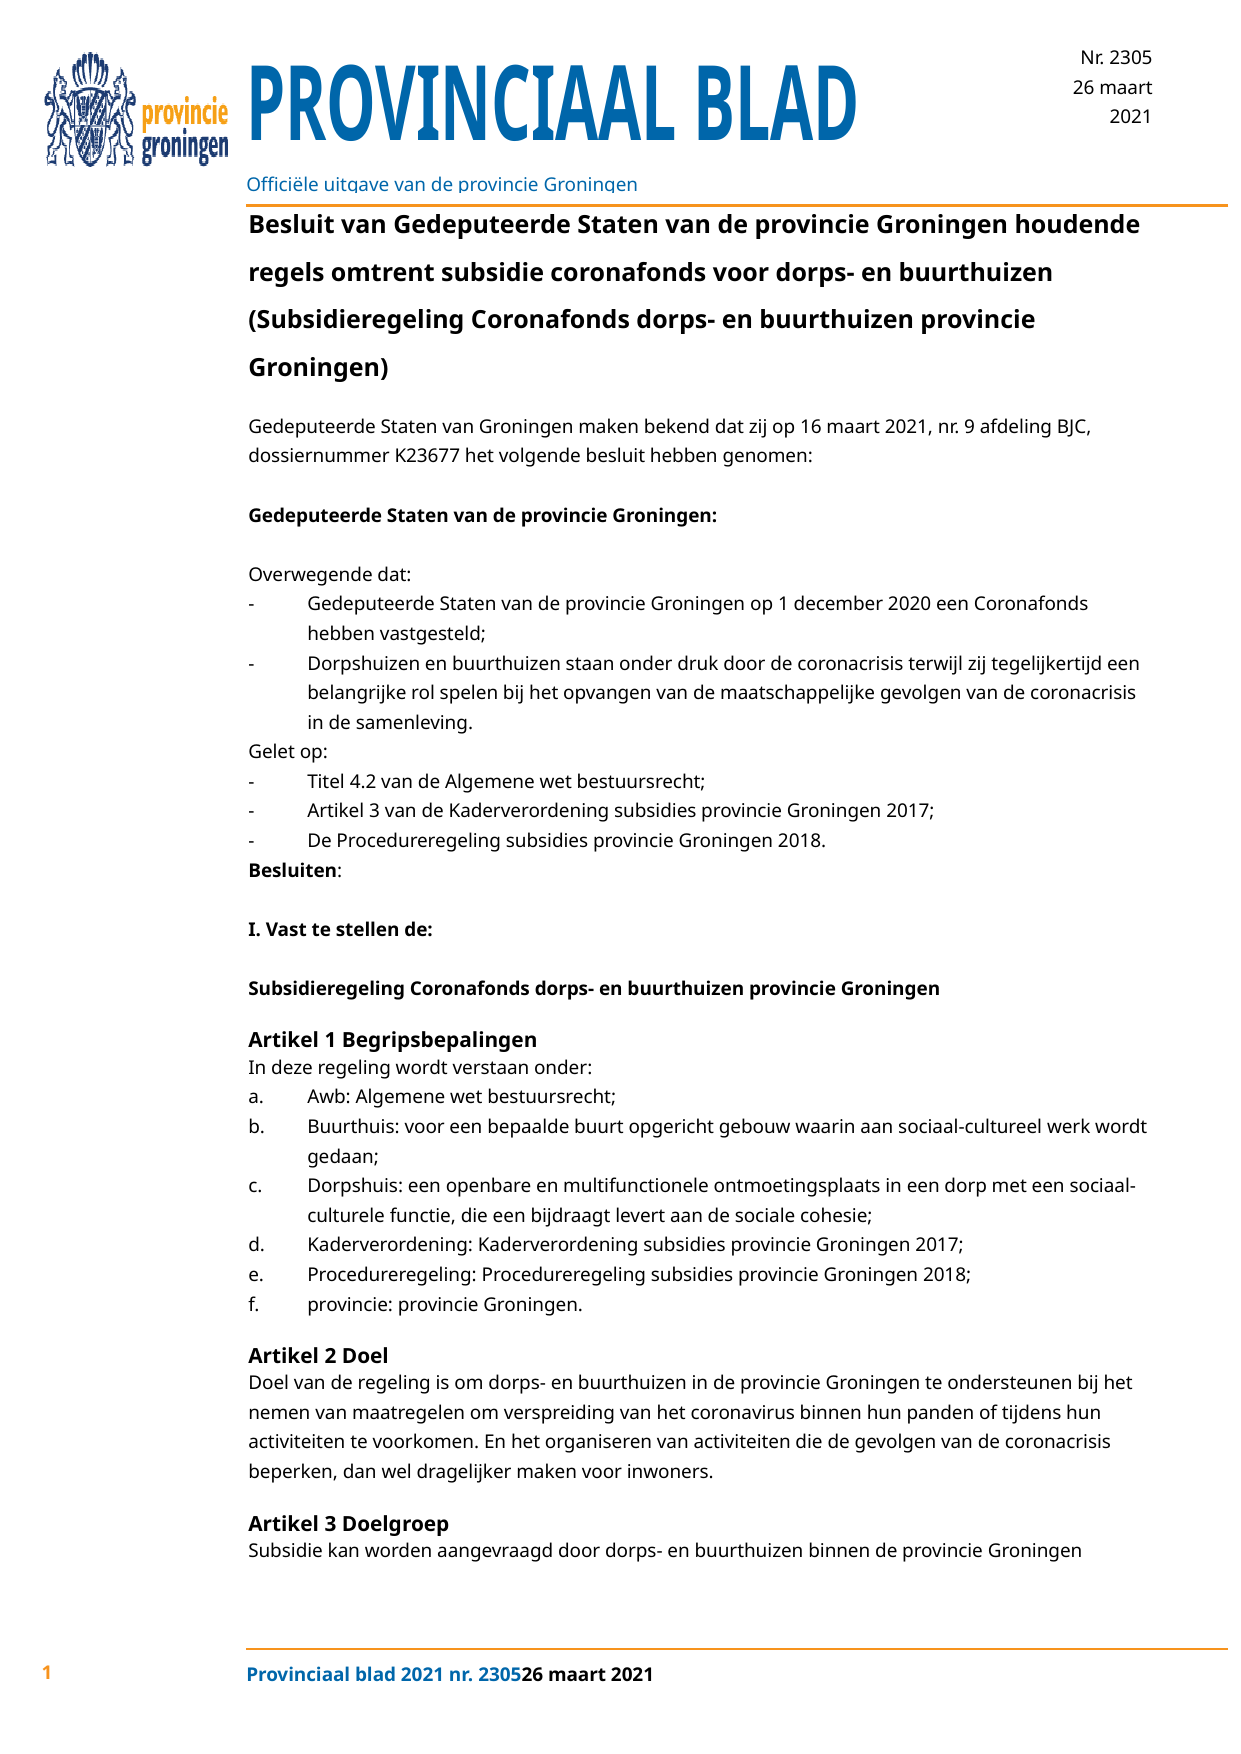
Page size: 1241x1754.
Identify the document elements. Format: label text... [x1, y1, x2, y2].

list Buurthuis: voor een bepaalde buurt opgericht gebouw waarin aan sociaal-cultureel werk wordt gedaan; [248, 1113, 1152, 1168]
text Subsidieregeling Coronafonds dorps- en buurthuizen provincie Groningen [248, 975, 1152, 1001]
text In deze regeling wordt verstaan onder: [248, 1054, 1152, 1080]
text Gedeputeerde Staten van de provincie Groningen: [248, 502, 1152, 528]
picture [41, 47, 231, 172]
list De Procedureregeling subsidies provincie Groningen 2018. [248, 827, 1152, 853]
text Artikel 2 Doel [248, 1341, 1152, 1369]
list Awb: Algemene wet bestuursrecht; [248, 1084, 1152, 1109]
list provincie: provincie Groningen. [248, 1291, 1152, 1316]
text Besluiten: [248, 857, 1152, 883]
list Procedureregeling: Procedureregeling subsidies provincie Groningen 2018; [248, 1261, 1152, 1287]
list Titel 4.2 van de Algemene wet bestuursrecht; [248, 768, 1152, 794]
text Doel van de regeling is om dorps- en buurthuizen in de provincie Groningen te ondersteunen bij het nemen van maatregelen om verspreiding van het coronavirus binnen hun panden of tijdens hun activiteiten te voorkomen. En het organiseren van activiteiten die de gevolgen van de coronacrisis beperken, dan wel dragelijker maken voor inwoners. [248, 1369, 1152, 1484]
list Gedeputeerde Staten van de provincie Groningen op 1 december 2020 een Coronafonds hebben vastgesteld; [248, 591, 1152, 646]
text Subsidie kan worden aangevraagd door dorps- en buurthuizen binnen de provincie Groningen [248, 1537, 1152, 1563]
text I. Vast te stellen de: [248, 916, 1152, 942]
list Artikel 3 van de Kaderverordening subsidies provincie Groningen 2017; [248, 798, 1152, 823]
text Gelet op: [248, 738, 1152, 764]
text Artikel 3 Doelgroep [248, 1509, 1152, 1537]
list Dorpshuis: een openbare en multifunctionele ontmoetingsplaats in een dorp met een sociaal-culturele functie, die een bijdraagt levert aan de sociale cohesie; [248, 1172, 1152, 1228]
text Artikel 1 Begripsbepalingen [248, 1026, 1152, 1054]
list Dorpshuizen en buurthuizen staan onder druk door de coronacrisis terwijl zij tegelijkertijd een belangrijke rol spelen bij het opvangen van de maatschappelijke gevolgen van de coronacrisis in de samenleving. [248, 650, 1152, 735]
text Overwegende dat: [248, 561, 1152, 587]
list Kaderverordening: Kaderverordening subsidies provincie Groningen 2017; [248, 1232, 1152, 1257]
text Besluit van Gedeputeerde Staten van de provincie Groningen houdende regels omtrent subsidie coronafonds voor dorps- en buurthuizen (Subsidieregeling Coronafonds dorps- en buurthuizen provincie Groningen) [248, 207, 1152, 384]
text Gedeputeerde Staten van Groningen maken bekend dat zij op 16 maart 2021, nr. 9 afdeling BJC, dossiernummer K23677 het volgende besluit hebben genomen: [248, 413, 1152, 468]
